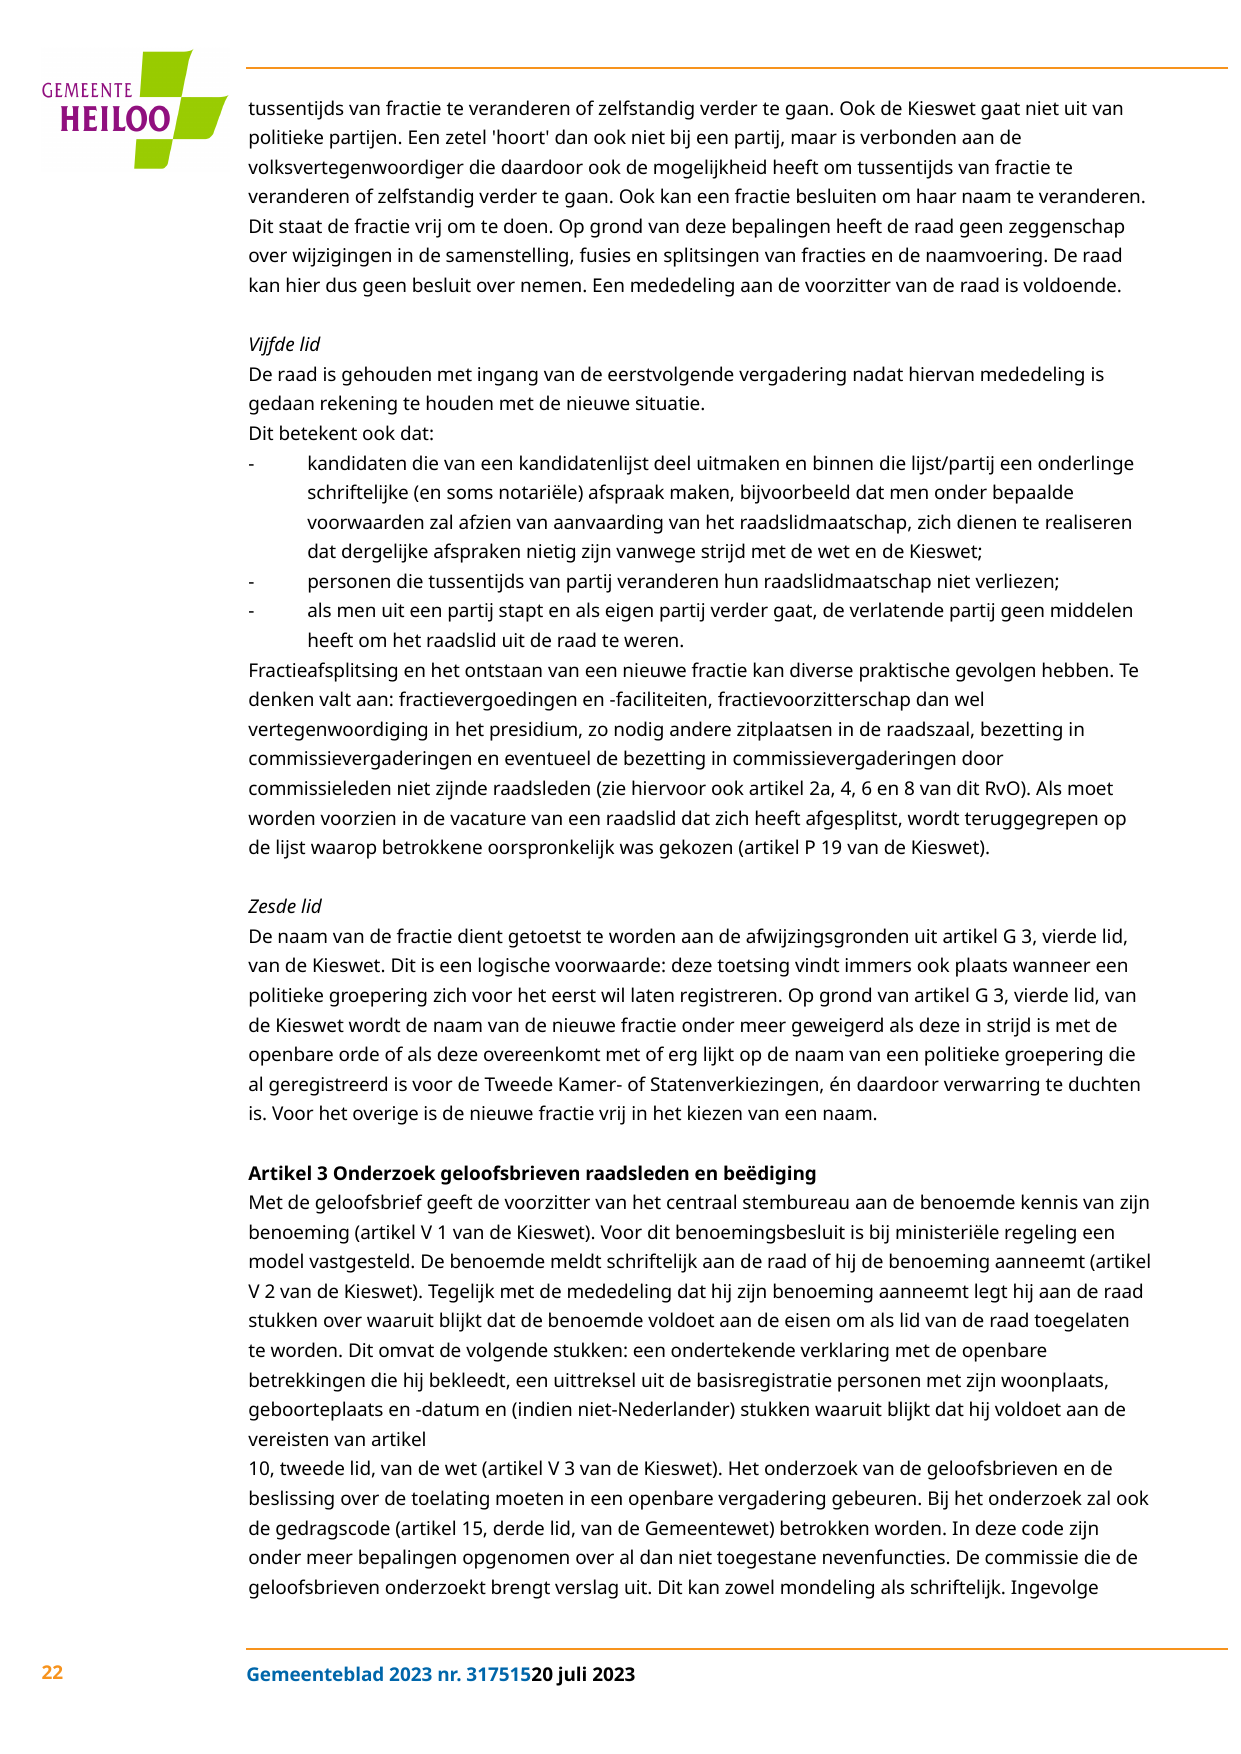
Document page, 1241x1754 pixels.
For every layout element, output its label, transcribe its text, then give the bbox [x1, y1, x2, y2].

picture [41, 47, 231, 172]
list als men uit een partij stapt en als eigen partij verder gaat, de verlatende partij geen middelen heeft om het raadslid uit de raad te weren. [248, 598, 1152, 653]
text 10, tweede lid, van de wet (artikel V 3 van de Kieswet). Het onderzoek van de geloofsbrieven en de beslissing over de toelating moeten in een openbare vergadering gebeuren. Bij het onderzoek zal ook de gedragscode (artikel 15, derde lid, van de Gemeentewet) betrokken worden. In deze code zijn onder meer bepalingen opgenomen over al dan niet toegestane nevenfuncties. De commissie die de geloofsbrieven onderzoekt brengt verslag uit. Dit kan zowel mondeling als schriftelijk. Ingevolge [248, 1456, 1152, 1600]
text De naam van de fractie dient getoetst te worden aan de afwijzingsgronden uit artikel G 3, vierde lid, van de Kieswet. Dit is een logische voorwaarde: deze toetsing vindt immers ook plaats wanneer een politieke groepering zich voor het eerst wil laten registreren. Op grond van artikel G 3, vierde lid, van de Kieswet wordt de naam van de nieuwe fractie onder meer geweigerd als deze in strijd is met de openbare orde of als deze overeenkomt met of erg lijkt op de naam van een politieke groepering die al geregistreerd is voor de Tweede Kamer- of Statenverkiezingen, én daardoor verwarring te duchten is. Voor het overige is de nieuwe fractie vrij in het kiezen van een naam. [248, 923, 1152, 1126]
list kandidaten die van een kandidatenlijst deel uitmaken en binnen die lijst/partij een onderlinge schriftelijke (en soms notariële) afspraak maken, bijvoorbeeld dat men onder bepaalde voorwaarden zal afzien van aanvaarding van het raadslidmaatschap, zich dienen te realiseren dat dergelijke afspraken nietig zijn vanwege strijd met de wet en de Kieswet; [248, 450, 1152, 564]
text Zesde lid [248, 893, 1152, 919]
text Fractieafsplitsing en het ontstaan van een nieuwe fractie kan diverse praktische gevolgen hebben. Te denken valt aan: fractievergoedingen en -faciliteiten, fractievoorzitterschap dan wel vertegenwoordiging in het presidium, zo nodig andere zitplaatsen in de raadszaal, bezetting in commissievergaderingen en eventueel de bezetting in commissievergaderingen door commissieleden niet zijnde raadsleden (zie hiervoor ook artikel 2a, 4, 6 en 8 van dit RvO). Als moet worden voorzien in de vacature van een raadslid dat zich heeft afgesplitst, wordt teruggegrepen op de lijst waarop betrokkene oorspronkelijk was gekozen (artikel P 19 van de Kieswet). [248, 657, 1152, 860]
text tussentijds van fractie te veranderen of zelfstandig verder te gaan. Ook de Kieswet gaat niet uit van politieke partijen. Een zetel 'hoort' dan ook niet bij een partij, maar is verbonden aan de volksvertegenwoordiger die daardoor ook de mogelijkheid heeft om tussentijds van fractie te veranderen of zelfstandig verder te gaan. Ook kan een fractie besluiten om haar naam te veranderen. Dit staat de fractie vrij om te doen. Op grond van deze bepalingen heeft de raad geen zeggenschap over wijzigingen in de samenstelling, fusies en splitsingen van fracties en de naamvoering. De raad kan hier dus geen besluit over nemen. Een mededeling aan de voorzitter van de raad is voldoende. [248, 95, 1152, 298]
text Dit betekent ook dat: [248, 420, 1152, 446]
text Met de geloofsbrief geeft de voorzitter van het centraal stembureau aan de benoemde kennis van zijn benoeming (artikel V 1 van de Kieswet). Voor dit benoemingsbesluit is bij ministeriële regeling een model vastgesteld. De benoemde meldt schriftelijk aan de raad of hij de benoeming aanneemt (artikel V 2 van de Kieswet). Tegelijk met de mededeling dat hij zijn benoeming aanneemt legt hij aan de raad stukken over waaruit blijkt dat de benoemde voldoet aan de eisen om als lid van de raad toegelaten te worden. Dit omvat de volgende stukken: een ondertekende verklaring met de openbare betrekkingen die hij bekleedt, een uittreksel uit de basisregistratie personen met zijn woonplaats, geboorteplaats en -datum en (indien niet-Nederlander) stukken waaruit blijkt dat hij voldoet aan de vereisten van artikel [248, 1189, 1152, 1452]
text Artikel 3 Onderzoek geloofsbrieven raadsleden en beëdiging [248, 1160, 1152, 1186]
list personen die tussentijds van partij veranderen hun raadslidmaatschap niet verliezen; [248, 568, 1152, 594]
text Vijfde lid [248, 331, 1152, 357]
text De raad is gehouden met ingang van de eerstvolgende vergadering nadat hiervan mededeling is gedaan rekening te houden met de nieuwe situatie. [248, 361, 1152, 416]
